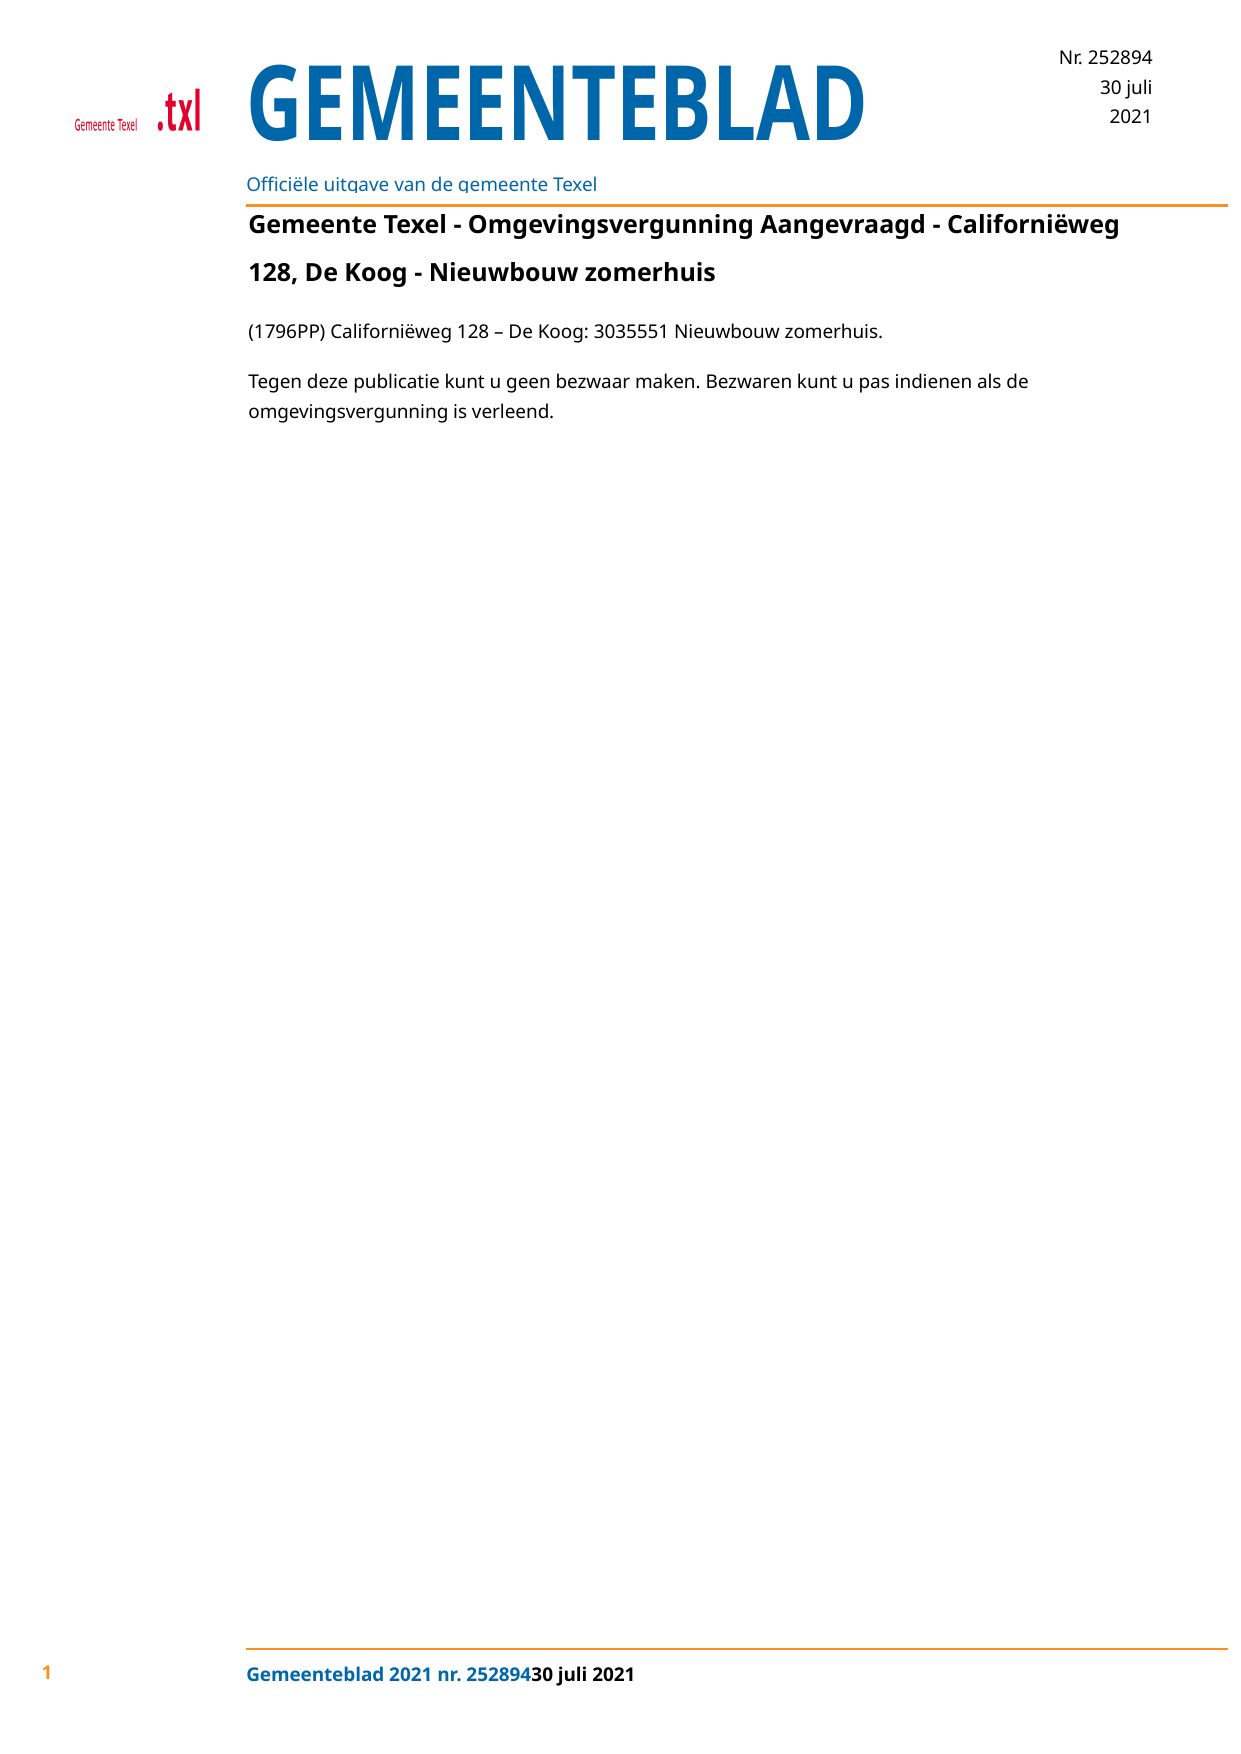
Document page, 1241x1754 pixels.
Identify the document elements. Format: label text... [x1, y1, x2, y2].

text Tegen deze publicatie kunt u geen bezwaar maken. Bezwaren kunt u pas indienen als de omgevingsvergunning is verleend. [248, 368, 1152, 424]
text (1796PP) Californiëweg 128 – De Koog: 3035551 Nieuwbouw zomerhuis. [248, 318, 1152, 344]
text Gemeente Texel - Omgevingsvergunning Aangevraagd - Californiëweg 128, De Koog - Nieuwbouw zomerhuis [248, 207, 1152, 288]
picture [41, 47, 231, 172]
